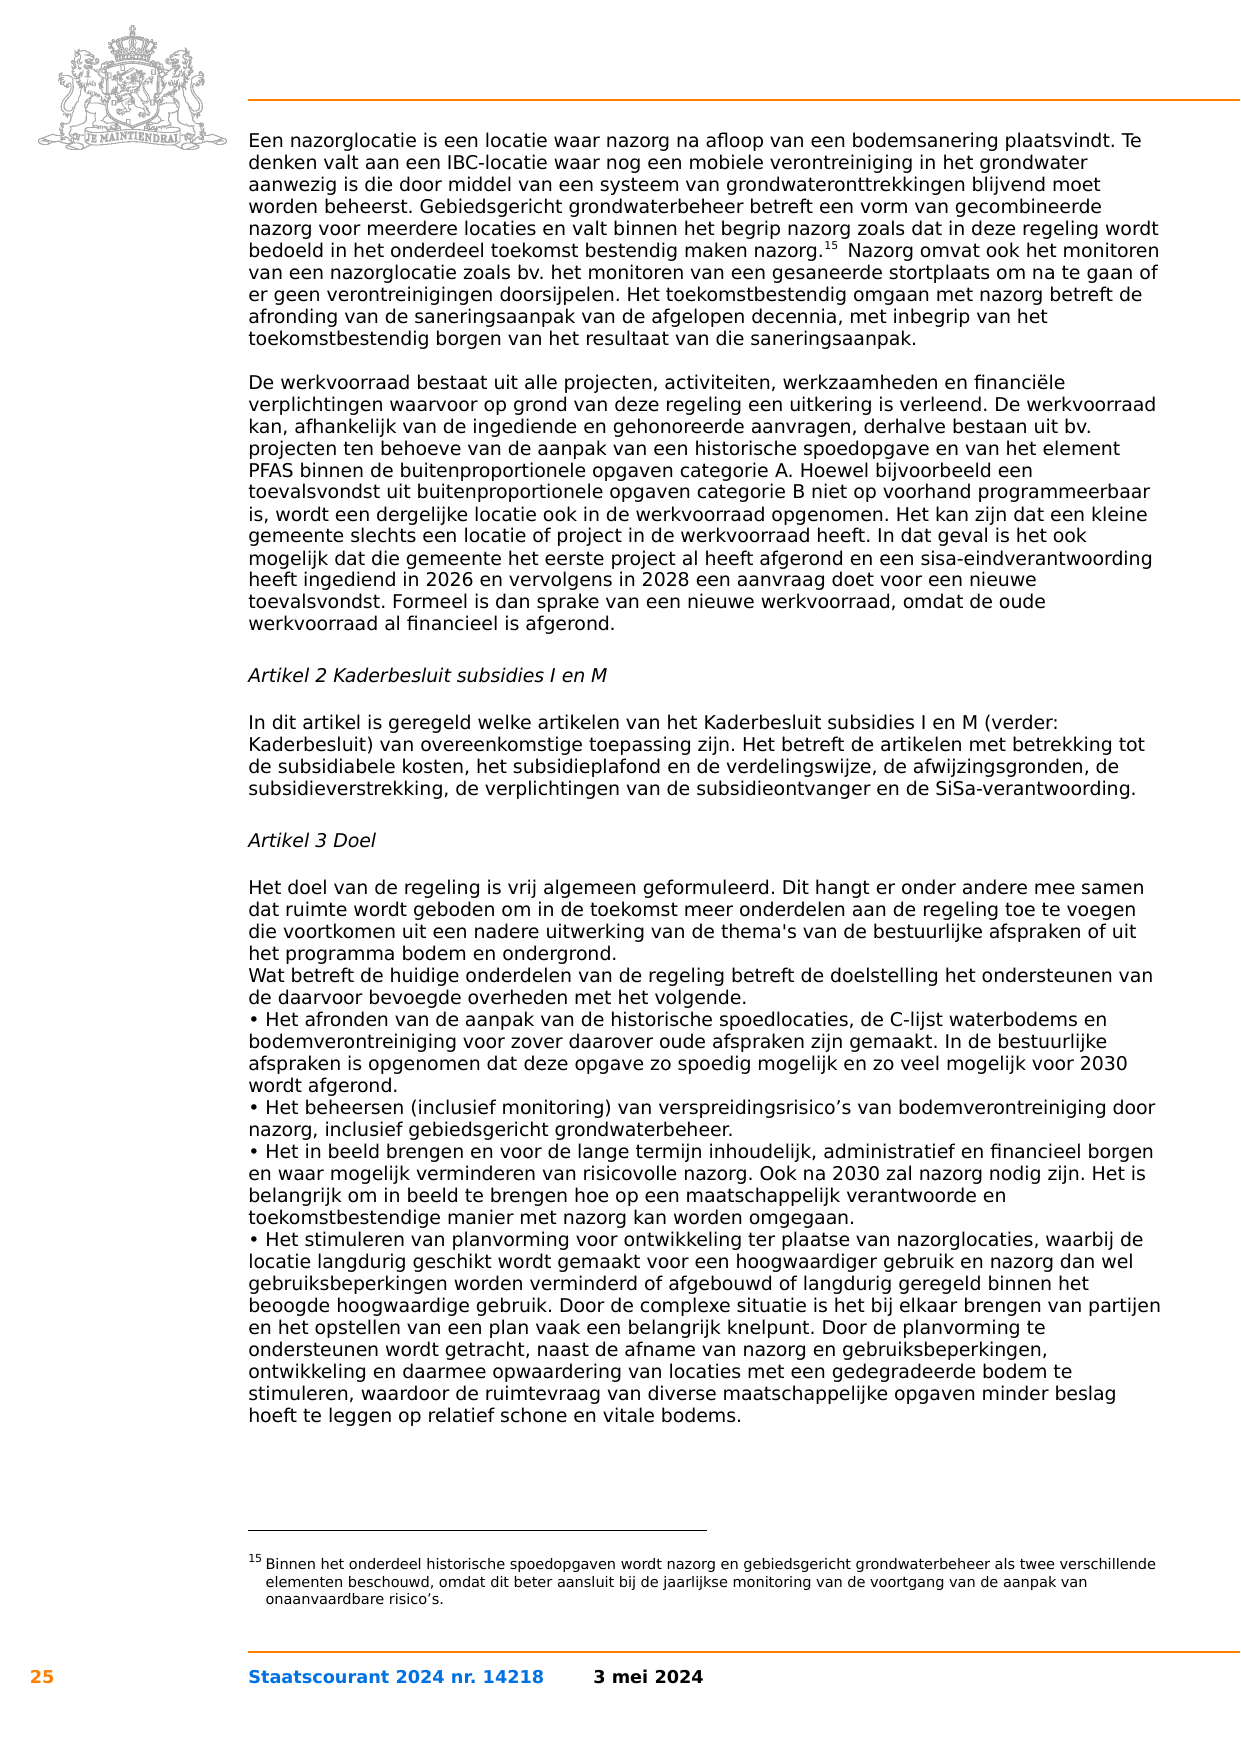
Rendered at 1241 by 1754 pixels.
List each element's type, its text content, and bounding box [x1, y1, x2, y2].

text In dit artikel is geregeld welke artikelen van het Kaderbesluit subsidies I en M (verder: Kaderbesluit) van overeenkomstige toepassing zijn. Het betreft de artikelen met betrekking tot de subsidiabele kosten, het subsidieplafond en de verdelingswijze, de afwijzingsgronden, de subsidieverstrekking, de verplichtingen van de subsidieontvanger en de SiSa-verantwoording. [248, 712, 1163, 800]
text Het doel van de regeling is vrij algemeen geformuleerd. Dit hangt er onder andere mee samen dat ruimte wordt geboden om in de toekomst meer onderdelen aan de regeling toe te voegen die voortkomen uit een nadere uitwerking van de thema's van de bestuurlijke afspraken of uit het programma bodem en ondergrond. [248, 877, 1163, 965]
subtitle Artikel 3 Doel [248, 830, 1163, 852]
text Een nazorglocatie is een locatie waar nazorg na afloop van een bodemsanering plaatsvindt. Te denken valt aan een IBC-locatie waar nog een mobiele verontreiniging in het grondwater aanwezig is die door middel van een systeem van grondwateronttrekkingen blijvend moet worden beheerst. Gebiedsgericht grondwaterbeheer betreft een vorm van gecombineerde nazorg voor meerdere locaties en valt binnen het begrip nazorg zoals dat in deze regeling wordt bedoeld in het onderdeel toekomst bestendig maken nazorg. Nazorg omvat ook het monitoren van een nazorglocatie zoals bv. het monitoren van een gesaneerde stortplaats om na te gaan of er geen verontreinigingen doorsijpelen. Het toekomstbestendig omgaan met nazorg betreft de afronding van de saneringsaanpak van de afgelopen decennia, met inbegrip van het toekomstbestendig borgen van het resultaat van die saneringsaanpak. [248, 130, 1163, 350]
text Binnen het onderdeel historische spoedopgaven wordt nazorg en gebiedsgericht grondwaterbeheer als twee verschillende elementen beschouwd, omdat dit beter aansluit bij de jaarlijkse monitoring van de voortgang van de aanpak van onaanvaardbare risico’s. [248, 1552, 1163, 1608]
text • Het in beeld brengen en voor de lange termijn inhoudelijk, administratief en financieel borgen en waar mogelijk verminderen van risicovolle nazorg. Ook na 2030 zal nazorg nodig zijn. Het is belangrijk om in beeld te brengen hoe op een maatschappelijk verantwoorde en toekomstbestendige manier met nazorg kan worden omgegaan. [248, 1141, 1163, 1229]
text • Het beheersen (inclusief monitoring) van verspreidingsrisico’s van bodemverontreiniging door nazorg, inclusief gebiedsgericht grondwaterbeheer. [248, 1097, 1163, 1141]
text • Het stimuleren van planvorming voor ontwikkeling ter plaatse van nazorglocaties, waarbij de locatie langdurig geschikt wordt gemaakt voor een hoogwaardiger gebruik en nazorg dan wel gebruiksbeperkingen worden verminderd of afgebouwd of langdurig geregeld binnen het beoogde hoogwaardige gebruik. Door de complexe situatie is het bij elkaar brengen van partijen en het opstellen van een plan vaak een belangrijk knelpunt. Door de planvorming te ondersteunen wordt getracht, naast de afname van nazorg en gebruiksbeperkingen, ontwikkeling en daarmee opwaardering van locaties met een gedegradeerde bodem te stimuleren, waardoor de ruimtevraag van diverse maatschappelijke opgaven minder beslag hoeft te leggen op relatief schone en vitale bodems. [248, 1229, 1163, 1427]
picture [38, 25, 227, 150]
subtitle Artikel 2 Kaderbesluit subsidies I en M [248, 665, 1163, 687]
text Wat betreft de huidige onderdelen van de regeling betreft de doelstelling het ondersteunen van de daarvoor bevoegde overheden met het volgende. [248, 965, 1163, 1009]
text • Het afronden van de aanpak van de historische spoedlocaties, de C-lijst waterbodems en bodemverontreiniging voor zover daarover oude afspraken zijn gemaakt. In de bestuurlijke afspraken is opgenomen dat deze opgave zo spoedig mogelijk en zo veel mogelijk voor 2030 wordt afgerond. [248, 1009, 1163, 1097]
text De werkvoorraad bestaat uit alle projecten, activiteiten, werkzaamheden en financiële verplichtingen waarvoor op grond van deze regeling een uitkering is verleend. De werkvoorraad kan, afhankelijk van de ingediende en gehonoreerde aanvragen, derhalve bestaan uit bv. projecten ten behoeve van de aanpak van een historische spoedopgave en van het element PFAS binnen de buitenproportionele opgaven categorie A. Hoewel bijvoorbeeld een toevalsvondst uit buitenproportionele opgaven categorie B niet op voorhand programmeerbaar is, wordt een dergelijke locatie ook in de werkvoorraad opgenomen. Het kan zijn dat een kleine gemeente slechts een locatie of project in de werkvoorraad heeft. In dat geval is het ook mogelijk dat die gemeente het eerste project al heeft afgerond en een sisa-eindverantwoording heeft ingediend in 2026 en vervolgens in 2028 een aanvraag doet voor een nieuwe toevalsvondst. Formeel is dan sprake van een nieuwe werkvoorraad, omdat de oude werkvoorraad al financieel is afgerond. [248, 372, 1163, 635]
